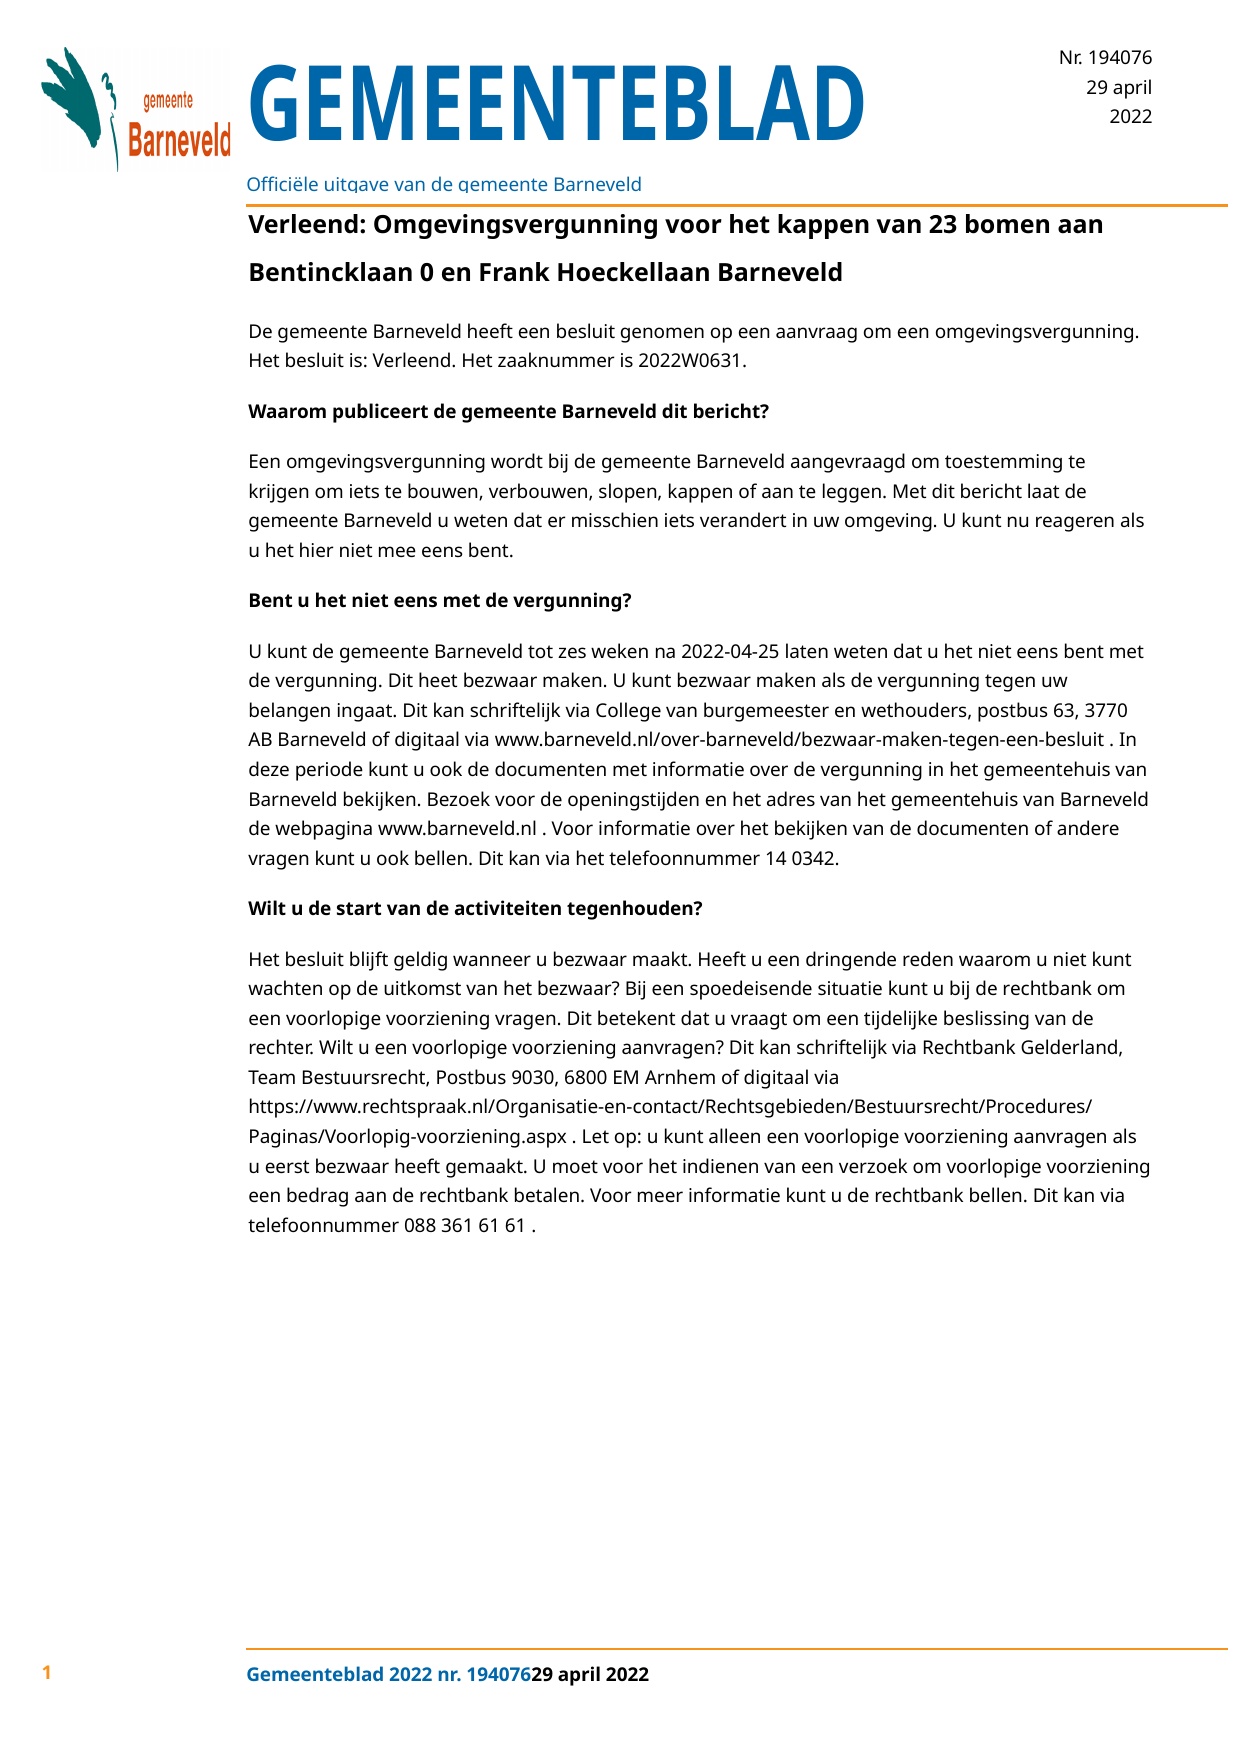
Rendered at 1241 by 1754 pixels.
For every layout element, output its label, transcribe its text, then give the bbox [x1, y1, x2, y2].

text Het besluit blijft geldig wanneer u bezwaar maakt. Heeft u een dringende reden waarom u niet kunt wachten op de uitkomst van het bezwaar? Bij een spoedeisende situatie kunt u bij de rechtbank om een voorlopige voorziening vragen. Dit betekent dat u vraagt om een tijdelijke beslissing van de rechter. Wilt u een voorlopige voorziening aanvragen? Dit kan schriftelijk via Rechtbank Gelderland, Team Bestuursrecht, Postbus 9030, 6800 EM Arnhem of digitaal via https://www.rechtspraak.nl/Organisatie-en-contact/Rechtsgebieden/Bestuursrecht/Procedures/Paginas/Voorlopig-voorziening.aspx . Let op: u kunt alleen een voorlopige voorziening aanvragen als u eerst bezwaar heeft gemaakt. U moet voor het indienen van een verzoek om voorlopige voorziening een bedrag aan de rechtbank betalen. Voor meer informatie kunt u de rechtbank bellen. Dit kan via telefoonnummer 088 361 61 61 . [248, 946, 1152, 1238]
text Een omgevingsvergunning wordt bij de gemeente Barneveld aangevraagd om toestemming te krijgen om iets te bouwen, verbouwen, slopen, kappen of aan te leggen. Met dit bericht laat de gemeente Barneveld u weten dat er misschien iets verandert in uw omgeving. U kunt nu reageren als u het hier niet mee eens bent. [248, 448, 1152, 563]
text Bent u het niet eens met de vergunning? [248, 587, 1152, 613]
picture [41, 47, 231, 172]
text Waarom publiceert de gemeente Barneveld dit bericht? [248, 398, 1152, 424]
text Verleend: Omgevingsvergunning voor het kappen van 23 bomen aan Bentincklaan 0 en Frank Hoeckellaan Barneveld [248, 207, 1152, 288]
text Wilt u de start van de activiteiten tegenhouden? [248, 895, 1152, 921]
text U kunt de gemeente Barneveld tot zes weken na 2022-04-25 laten weten dat u het niet eens bent met de vergunning. Dit heet bezwaar maken. U kunt bezwaar maken als de vergunning tegen uw belangen ingaat. Dit kan schriftelijk via College van burgemeester en wethouders, postbus 63, 3770 AB Barneveld of digitaal via www.barneveld.nl/over-barneveld/bezwaar-maken-tegen-een-besluit . In deze periode kunt u ook de documenten met informatie over de vergunning in het gemeentehuis van Barneveld bekijken. Bezoek voor de openingstijden en het adres van het gemeentehuis van Barneveld de webpagina www.barneveld.nl . Voor informatie over het bekijken van de documenten of andere vragen kunt u ook bellen. Dit kan via het telefoonnummer 14 0342. [248, 638, 1152, 871]
text De gemeente Barneveld heeft een besluit genomen op een aanvraag om een omgevingsvergunning. Het besluit is: Verleend. Het zaaknummer is 2022W0631. [248, 318, 1152, 373]
